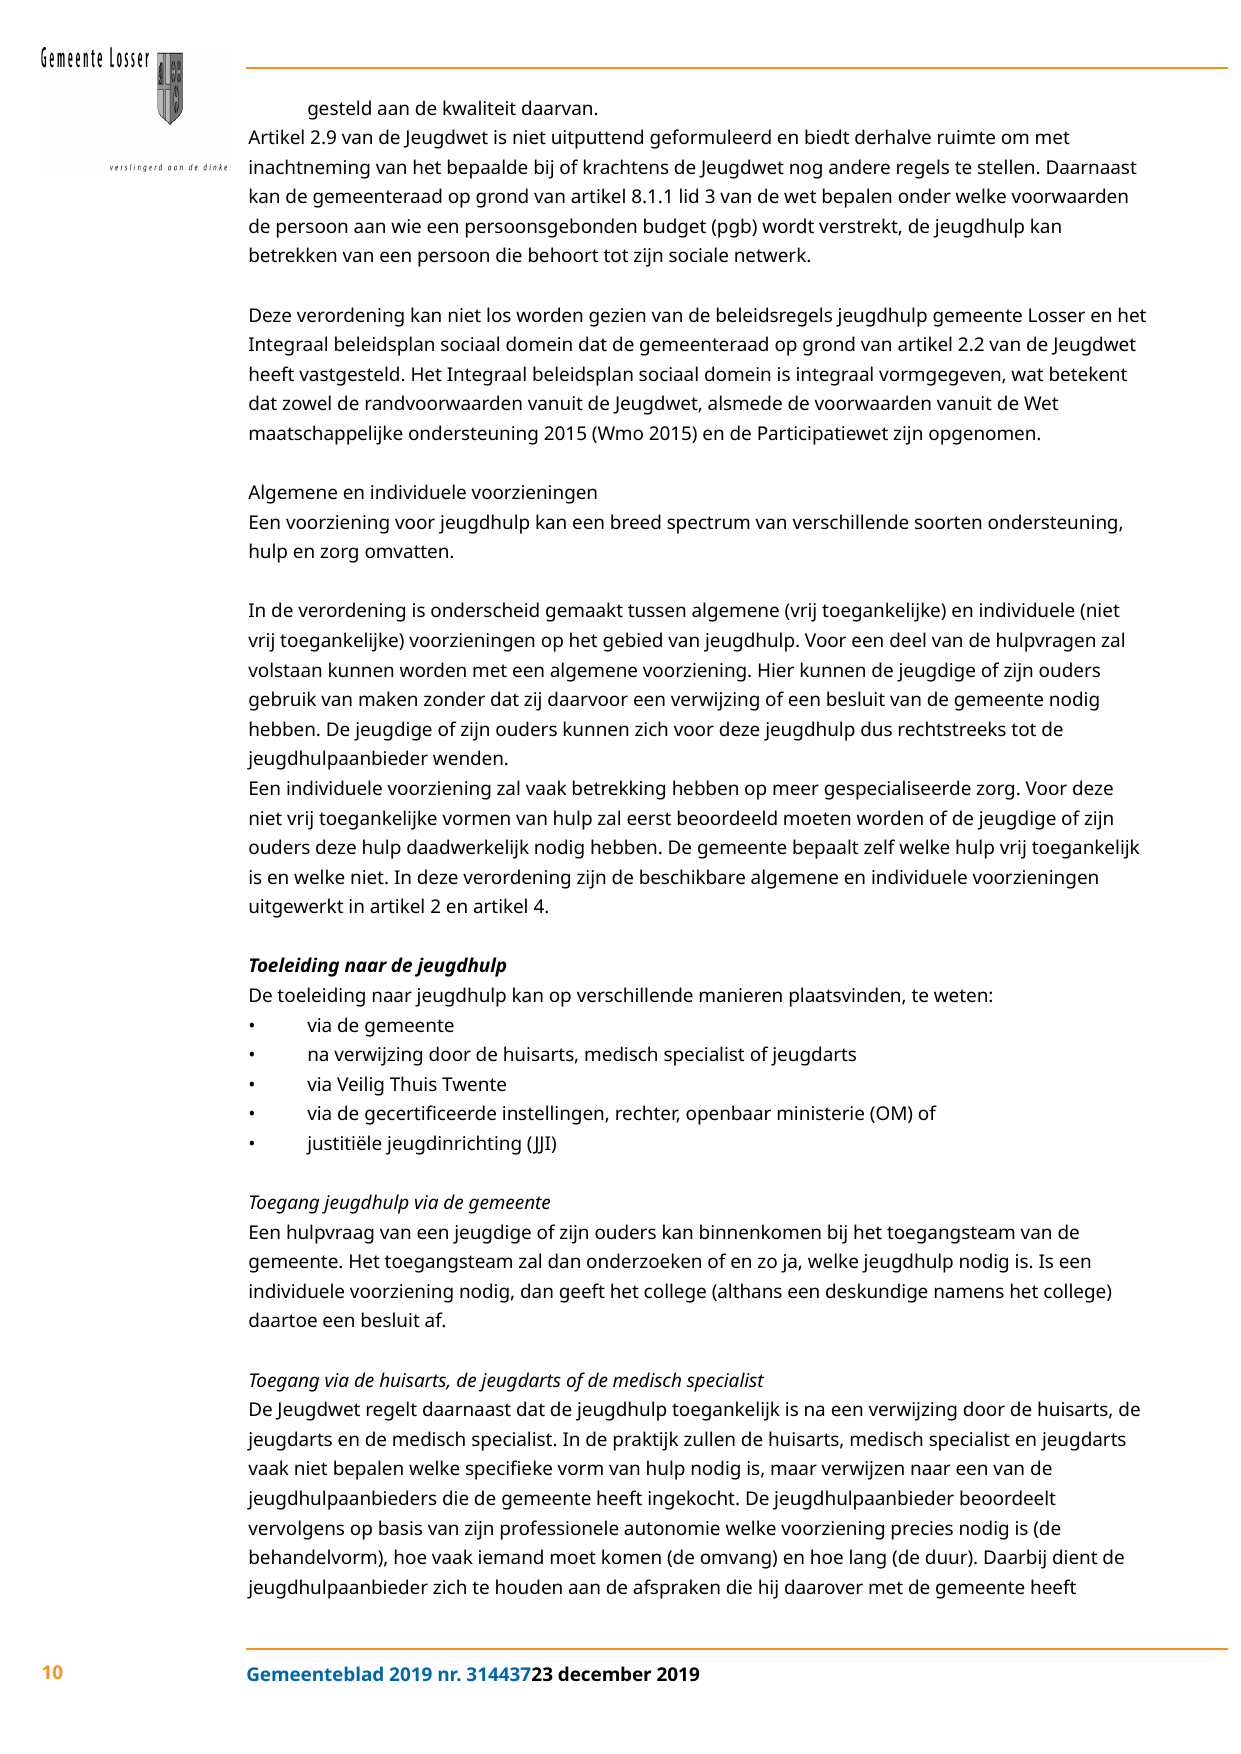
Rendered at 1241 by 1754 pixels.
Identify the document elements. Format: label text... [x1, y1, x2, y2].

text De Jeugdwet regelt daarnaast dat de jeugdhulp toegankelijk is na een verwijzing door de huisarts, de jeugdarts en de medisch specialist. In de praktijk zullen de huisarts, medisch specialist en jeugdarts vaak niet bepalen welke specifieke vorm van hulp nodig is, maar verwijzen naar een van de jeugdhulpaanbieders die de gemeente heeft ingekocht. De jeugdhulpaanbieder beoordeelt vervolgens op basis van zijn professionele autonomie welke voorziening precies nodig is (de behandelvorm), hoe vaak iemand moet komen (de omvang) en hoe lang (de duur). Daarbij dient de jeugdhulpaanbieder zich te houden aan de afspraken die hij daarover met de gemeente heeft [248, 1396, 1152, 1600]
picture [41, 47, 231, 172]
text Een individuele voorziening zal vaak betrekking hebben op meer gespecialiseerde zorg. Voor deze niet vrij toegankelijke vormen van hulp zal eerst beoordeeld moeten worden of de jeugdige of zijn ouders deze hulp daadwerkelijk nodig hebben. De gemeente bepaalt zelf welke hulp vrij toegankelijk is en welke niet. In deze verordening zijn de beschikbare algemene en individuele voorzieningen uitgewerkt in artikel 2 en artikel 4. [248, 775, 1152, 919]
text Deze verordening kan niet los worden gezien van de beleidsregels jeugdhulp gemeente Losser en het Integraal beleidsplan sociaal domein dat de gemeenteraad op grond van artikel 2.2 van de Jeugdwet heeft vastgesteld. Het Integraal beleidsplan sociaal domein is integraal vormgegeven, wat betekent dat zowel de randvoorwaarden vanuit de Jeugdwet, alsmede de voorwaarden vanuit de Wet maatschappelijke ondersteuning 2015 (Wmo 2015) en de Participatiewet zijn opgenomen. [248, 302, 1152, 446]
text Een hulpvraag van een jeugdige of zijn ouders kan binnenkomen bij het toegangsteam van de gemeente. Het toegangsteam zal dan onderzoeken of en zo ja, welke jeugdhulp nodig is. Is een individuele voorziening nodig, dan geeft het college (althans een deskundige namens het college) daartoe een besluit af. [248, 1219, 1152, 1333]
text De toeleiding naar jeugdhulp kan op verschillende manieren plaatsvinden, te weten: [248, 982, 1152, 1008]
list via de gecertificeerde instellingen, rechter, openbaar ministerie (OM) of [248, 1101, 1152, 1126]
text Toegang jeugdhulp via de gemeente [248, 1189, 1152, 1215]
list na verwijzing door de huisarts, medisch specialist of jeugdarts [248, 1041, 1152, 1067]
text Een voorziening voor jeugdhulp kan een breed spectrum van verschillende soorten ondersteuning, hulp en zorg omvatten. [248, 509, 1152, 564]
list gesteld aan de kwaliteit daarvan. [248, 95, 1152, 121]
text Algemene en individuele voorzieningen [248, 479, 1152, 505]
text Artikel 2.9 van de Jeugdwet is niet uitputtend geformuleerd en biedt derhalve ruimte om met inachtneming van het bepaalde bij of krachtens de Jeugdwet nog andere regels te stellen. Daarnaast kan de gemeenteraad op grond van artikel 8.1.1 lid 3 van de wet bepalen onder welke voorwaarden de persoon aan wie een persoonsgebonden budget (pgb) wordt verstrekt, de jeugdhulp kan betrekken van een persoon die behoort tot zijn sociale netwerk. [248, 124, 1152, 268]
text In de verordening is onderscheid gemaakt tussen algemene (vrij toegankelijke) en individuele (niet vrij toegankelijke) voorzieningen op het gebied van jeugdhulp. Voor een deel van de hulpvragen zal volstaan kunnen worden met een algemene voorziening. Hier kunnen de jeugdige of zijn ouders gebruik van maken zonder dat zij daarvoor een verwijzing of een besluit van de gemeente nodig hebben. De jeugdige of zijn ouders kunnen zich voor deze jeugdhulp dus rechtstreeks tot de jeugdhulpaanbieder wenden. [248, 598, 1152, 771]
list via Veilig Thuis Twente [248, 1071, 1152, 1097]
text Toeleiding naar de jeugdhulp [248, 953, 1152, 978]
list via de gemeente [248, 1012, 1152, 1038]
list justitiële jeugdinrichting (JJI) [248, 1130, 1152, 1156]
text Toegang via de huisarts, de jeugdarts of de medisch specialist [248, 1367, 1152, 1393]
